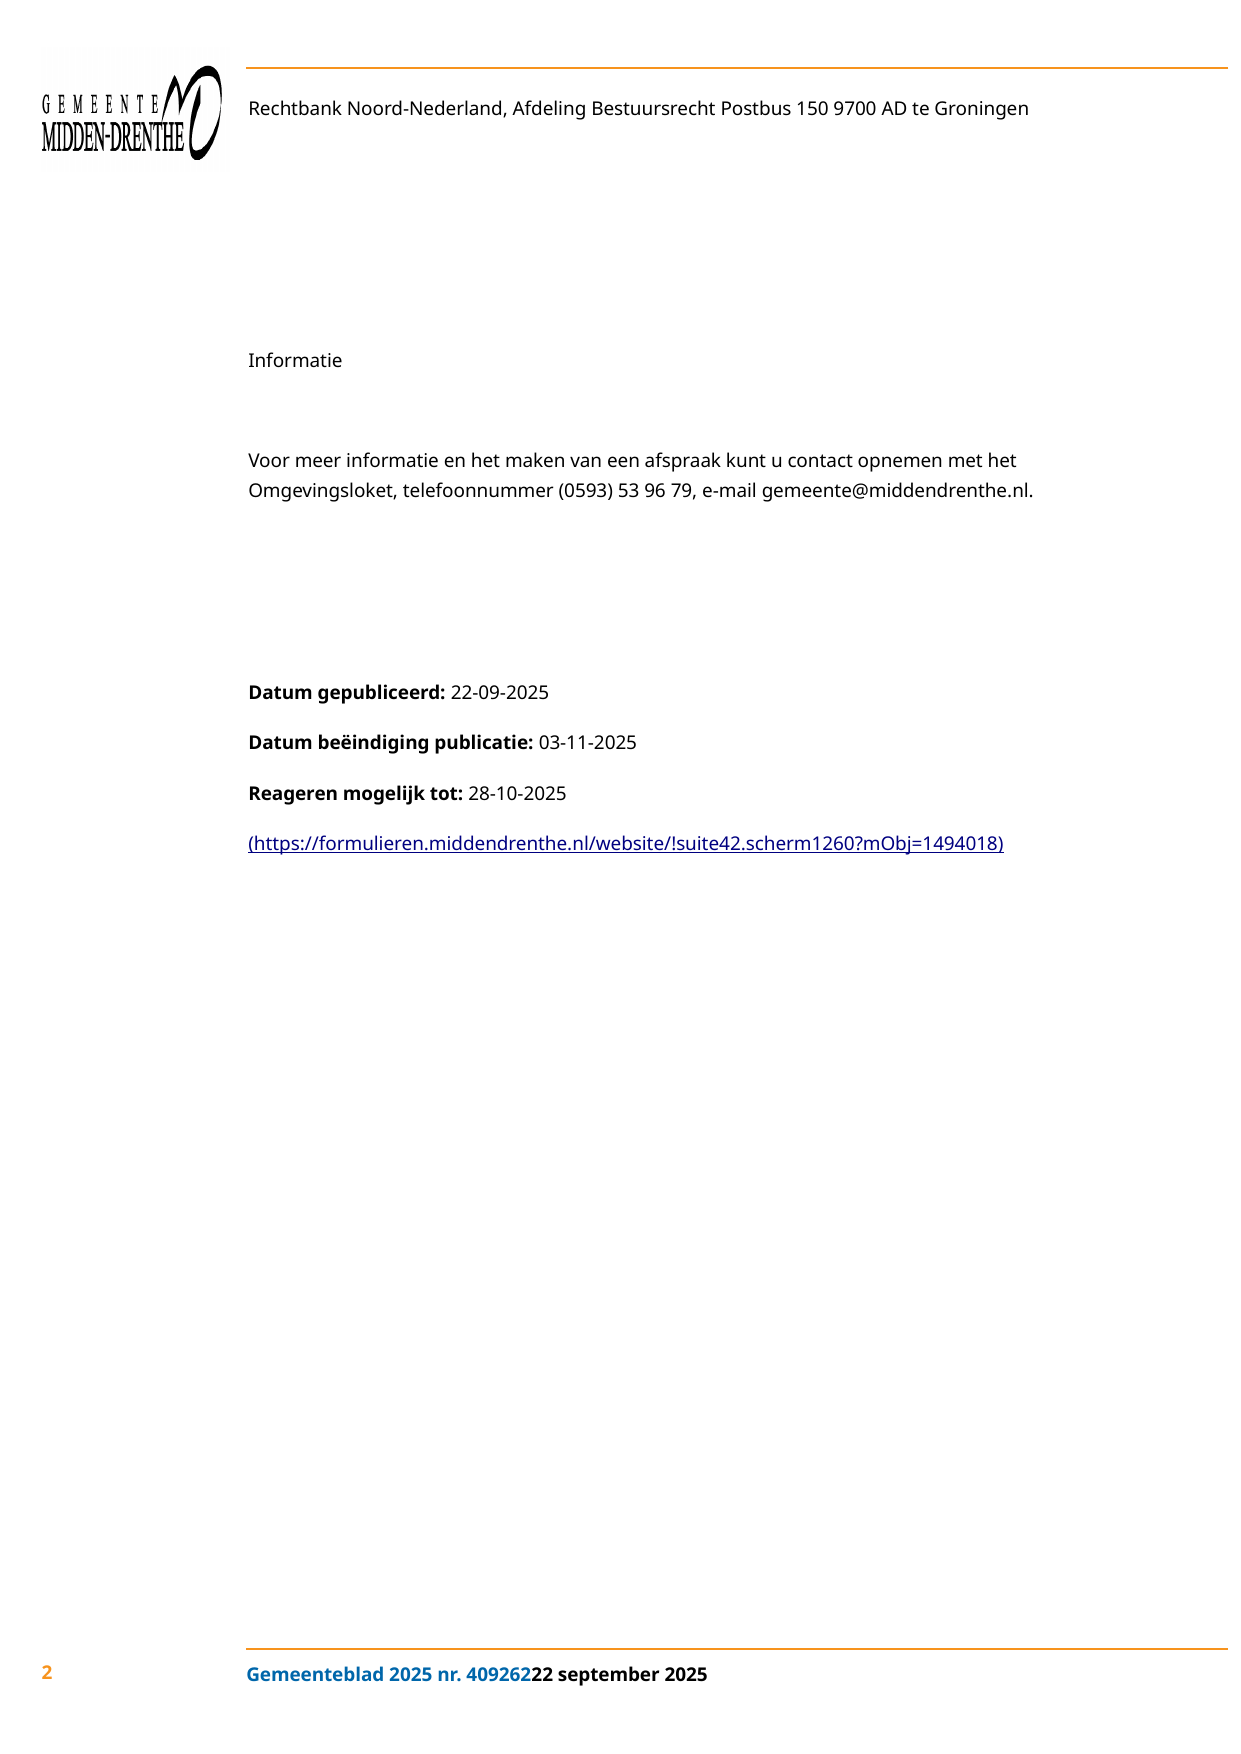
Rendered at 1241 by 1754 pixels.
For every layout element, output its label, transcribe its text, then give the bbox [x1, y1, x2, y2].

text Datum beëindiging publicatie: 03-11-2025 [248, 729, 1152, 755]
picture [41, 47, 231, 172]
text Datum gepubliceerd: 22-09-2025 [248, 679, 1152, 705]
text Rechtbank Noord-Nederland, Afdeling Bestuursrecht Postbus 150 9700 AD te Groningen [248, 95, 1152, 121]
text (https://formulieren.middendrenthe.nl/website/!suite42.scherm1260?mObj=1494018) [248, 830, 1152, 856]
text Reageren mogelijk tot: 28-10-2025 [248, 780, 1152, 806]
text Informatie [248, 347, 1152, 373]
text Voor meer informatie en het maken van een afspraak kunt u contact opnemen met het Omgevingsloket, telefoonnummer (0593) 53 96 79, e-mail gemeente@middendrenthe.nl. [248, 448, 1152, 503]
